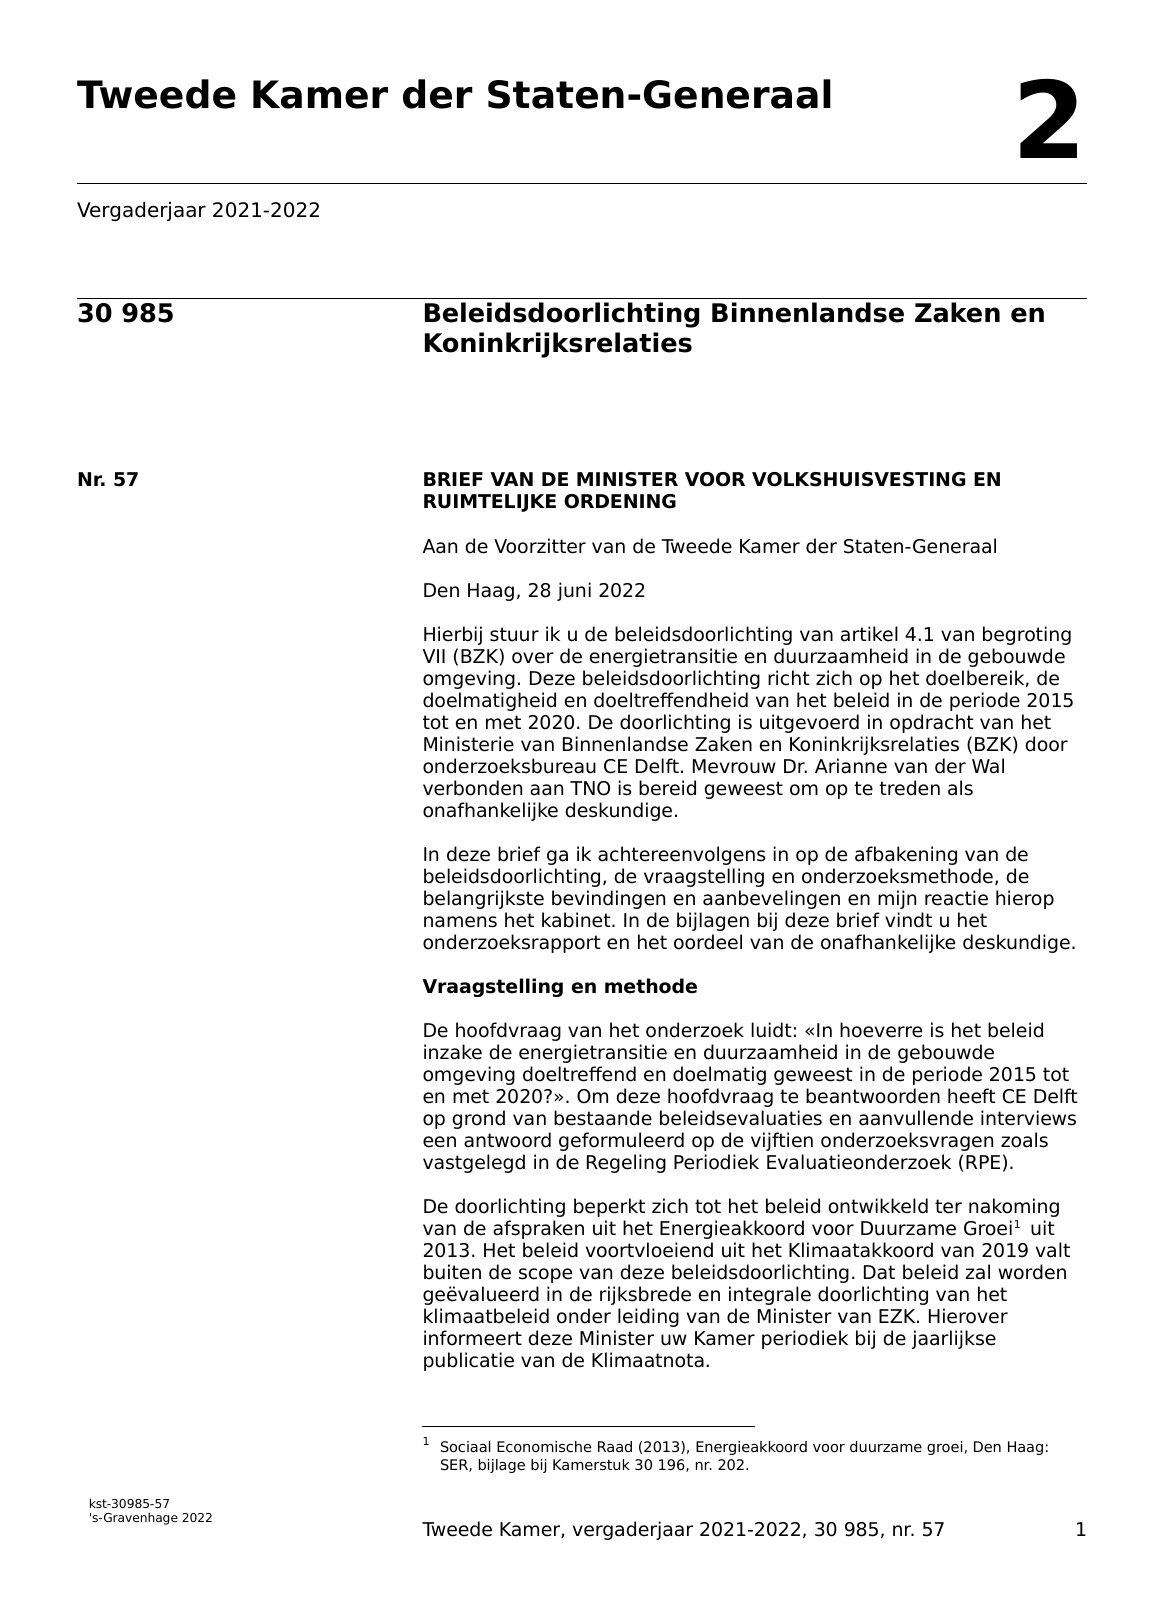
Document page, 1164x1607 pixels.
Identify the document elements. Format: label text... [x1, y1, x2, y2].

subtitle Nr. 57 BRIEF VAN DE MINISTER VOOR VOLKSHUISVESTING EN RUIMTELIJKE ORDENING [77, 469, 1087, 513]
text Aan de Voorzitter van de Tweede Kamer der Staten-Generaal [422, 536, 1087, 557]
text Sociaal Economische Raad (2013), Energieakkoord voor duurzame groei, Den Haag: SER, bijlage bij Kamerstuk 30 196, nr. 202. [422, 1435, 1087, 1474]
subtitle Vraagstelling en methode [422, 976, 1087, 998]
table_header Tweede Kamer der Staten-Generaal [77, 59, 886, 183]
text Den Haag, 28 juni 2022 [422, 580, 1087, 602]
text In deze brief ga ik achtereenvolgens in op de afbakening van de beleidsdoorlichting, de vraagstelling en onderzoeksmethode, de belangrijkste bevindingen en aanbevelingen en mijn reactie hierop namens het kabinet. In de bijlagen bij deze brief vindt u het onderzoeksrapport en het oordeel van de onafhankelijke deskundige. [422, 844, 1087, 954]
table_header 2 [886, 59, 1087, 183]
text kst-30985-57 [88, 1497, 323, 1511]
text De hoofdvraag van het onderzoek luidt: «In hoeverre is het beleid inzake de energietransitie en duurzaamheid in de gebouwde omgeving doeltreffend en doelmatig geweest in de periode 2015 tot en met 2020?». Om deze hoofdvraag te beantwoorden heeft CE Delft op grond van bestaande beleidsevaluaties en aanvullende interviews een antwoord geformuleerd op de vijftien onderzoeksvragen zoals vastgelegd in de Regeling Periodiek Evaluatieonderzoek (RPE). [422, 1020, 1087, 1174]
text De doorlichting beperkt zich tot het beleid ontwikkeld ter nakoming van de afspraken uit het Energieakkoord voor Duurzame Groei uit 2013. Het beleid voortvloeiend uit het Klimaatakkoord van 2019 valt buiten de scope van deze beleidsdoorlichting. Dat beleid zal worden geëvalueerd in de rijksbrede en integrale doorlichting van het klimaatbeleid onder leiding van de Minister van EZK. Hierover informeert deze Minister uw Kamer periodiek bij de jaarlijkse publicatie van de Klimaatnota. [422, 1196, 1087, 1372]
subtitle 30 985 Beleidsdoorlichting Binnenlandse Zaken en Koninkrijksrelaties [77, 299, 1087, 358]
table_cell Vergaderjaar 2021-2022 [77, 184, 1087, 298]
text 's-Gravenhage 2022 [88, 1511, 323, 1525]
text Hierbij stuur ik u de beleidsdoorlichting van artikel 4.1 van begroting VII (BZK) over de energietransitie en duurzaamheid in de gebouwde omgeving. Deze beleidsdoorlichting richt zich op het doelbereik, de doelmatigheid en doeltreffendheid van het beleid in de periode 2015 tot en met 2020. De doorlichting is uitgevoerd in opdracht van het Ministerie van Binnenlandse Zaken en Koninkrijksrelaties (BZK) door onderzoeksbureau CE Delft. Mevrouw Dr. Arianne van der Wal verbonden aan TNO is bereid geweest om op te treden als onafhankelijke deskundige. [422, 624, 1087, 822]
